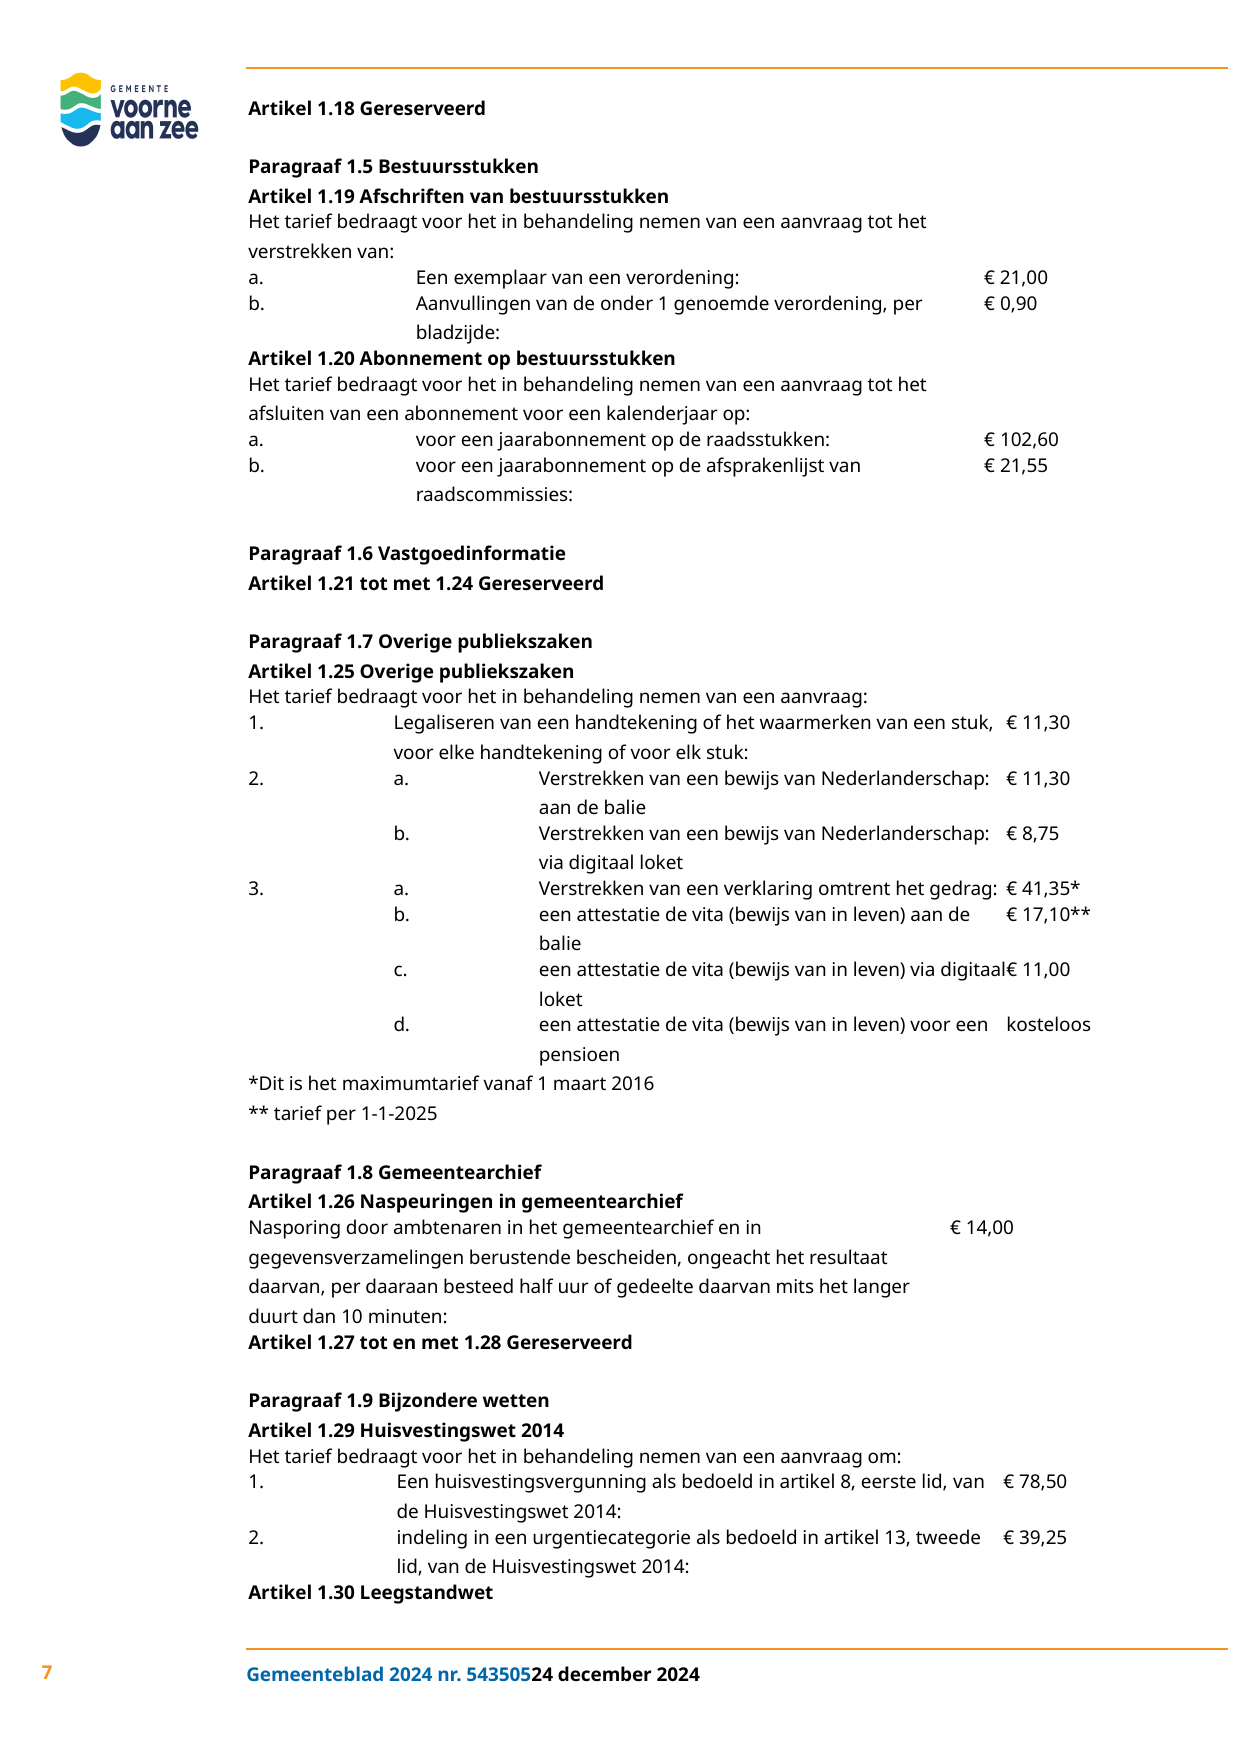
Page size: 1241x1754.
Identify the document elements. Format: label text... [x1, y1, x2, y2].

table_cell [248, 901, 393, 956]
table_cell 3. [248, 875, 393, 901]
table_cell € 14,00 [950, 1214, 1152, 1329]
table_cell € 102,60 [984, 426, 1152, 452]
text *Dit is het maximumtarief vanaf 1 maart 2016 [248, 1070, 1152, 1096]
table_cell 2. [248, 1524, 396, 1579]
table_header [984, 183, 1152, 209]
table_cell € 11,30 [1006, 709, 1152, 765]
table_cell Artikel 1.30 Leegstandwet [248, 1579, 1003, 1605]
table_cell [1006, 684, 1152, 709]
table_cell b. [393, 820, 539, 875]
table_header [944, 95, 1152, 121]
table_cell Het tarief bedraagt voor het in behandeling nemen van een aanvraag: [248, 684, 1006, 709]
picture [41, 47, 231, 172]
table_cell € 8,75 [1006, 820, 1152, 875]
table_cell Het tarief bedraagt voor het in behandeling nemen van een aanvraag tot het verstrekken van: [248, 209, 984, 264]
table_cell € 11,00 [1006, 956, 1152, 1012]
table_cell b. [248, 290, 416, 345]
table_cell [248, 820, 393, 875]
table_cell [950, 1329, 1152, 1354]
table_header [1003, 1417, 1152, 1443]
table_header Artikel 1.21 tot met 1.24 Gereserveerd [248, 570, 950, 595]
table_header Artikel 1.18 Gereserveerd [248, 95, 944, 121]
table_cell [984, 209, 1152, 264]
table_header Artikel 1.19 Afschriften van bestuursstukken [248, 183, 984, 209]
table_cell indeling in een urgentiecategorie als bedoeld in artikel 13, tweede lid, van de Huisvestingswet 2014: [396, 1524, 1003, 1579]
table_cell 1. [248, 1469, 396, 1524]
table_cell [984, 371, 1152, 426]
table_cell Het tarief bedraagt voor het in behandeling nemen van een aanvraag om: [248, 1443, 1003, 1468]
table_cell a. [248, 426, 416, 452]
table_cell € 39,25 [1003, 1524, 1152, 1579]
table_cell 1. [248, 709, 393, 765]
table_cell voor een jaarabonnement op de raadsstukken: [416, 426, 984, 452]
table_cell kosteloos [1006, 1012, 1152, 1067]
table_cell [248, 956, 393, 1012]
text Paragraaf 1.9 Bijzondere wetten [248, 1387, 1152, 1413]
table_cell Het tarief bedraagt voor het in behandeling nemen van een aanvraag tot het afsluiten van een abonnement voor een kalenderjaar op: [248, 371, 984, 426]
table_header Artikel 1.29 Huisvestingswet 2014 [248, 1417, 1003, 1443]
table_cell een attestatie de vita (bewijs van in leven) aan de balie [539, 901, 1006, 956]
table_cell € 11,30 [1006, 765, 1152, 820]
table_header [1006, 658, 1152, 684]
table_cell Een huisvestingsvergunning als bedoeld in artikel 8, eerste lid, van de Huisvestingswet 2014: [396, 1469, 1003, 1524]
table_cell € 17,10** [1006, 901, 1152, 956]
table_cell d. [393, 1012, 539, 1067]
table_cell [1003, 1579, 1152, 1605]
table_cell € 21,55 [984, 452, 1152, 507]
table_cell [984, 345, 1152, 371]
table_cell Verstrekken van een bewijs van Nederlanderschap: via digitaal loket [539, 820, 1006, 875]
text ** tarief per 1-1-2025 [248, 1100, 1152, 1126]
table_cell Artikel 1.20 Abonnement op bestuursstukken [248, 345, 984, 371]
table_cell € 21,00 [984, 264, 1152, 290]
table_cell c. [393, 956, 539, 1012]
table_cell € 41,35* [1006, 875, 1152, 901]
table_cell een attestatie de vita (bewijs van in leven) voor een pensioen [539, 1012, 1006, 1067]
table_cell Aanvullingen van de onder 1 genoemde verordening, per bladzijde: [416, 290, 984, 345]
text Paragraaf 1.7 Overige publiekszaken [248, 628, 1152, 654]
table_header Artikel 1.25 Overige publiekszaken [248, 658, 1006, 684]
table_cell € 78,50 [1003, 1469, 1152, 1524]
table_cell b. [248, 452, 416, 507]
table_cell Legaliseren van een handtekening of het waarmerken van een stuk, voor elke handtekening of voor elk stuk: [393, 709, 1006, 765]
table_cell a. [248, 264, 416, 290]
table_cell Verstrekken van een verklaring omtrent het gedrag: [539, 875, 1006, 901]
text Paragraaf 1.5 Bestuursstukken [248, 153, 1152, 179]
table_cell Een exemplaar van een verordening: [416, 264, 984, 290]
table_cell € 0,90 [984, 290, 1152, 345]
table_header [950, 570, 1152, 595]
table_cell voor een jaarabonnement op de afsprakenlijst van raadscommissies: [416, 452, 984, 507]
table_cell Verstrekken van een bewijs van Nederlanderschap: aan de balie [539, 765, 1006, 820]
table_header [950, 1189, 1152, 1214]
table_header Artikel 1.26 Naspeuringen in gemeentearchief [248, 1189, 950, 1214]
text Paragraaf 1.8 Gemeentearchief [248, 1159, 1152, 1185]
text Paragraaf 1.6 Vastgoedinformatie [248, 540, 1152, 566]
table_cell a. [393, 875, 539, 901]
table_cell een attestatie de vita (bewijs van in leven) via digitaal loket [539, 956, 1006, 1012]
table_cell Artikel 1.27 tot en met 1.28 Gereserveerd [248, 1329, 950, 1354]
table_cell 2. [248, 765, 393, 820]
table_cell a. [393, 765, 539, 820]
table_cell [248, 1012, 393, 1067]
table_cell Nasporing door ambtenaren in het gemeentearchief en in gegevensverzamelingen berustende bescheiden, ongeacht het resultaat daarvan, per daaraan besteed half uur of gedeelte daarvan mits het langer duurt dan 10 minuten: [248, 1214, 950, 1329]
table_cell b. [393, 901, 539, 956]
table_cell [1003, 1443, 1152, 1468]
